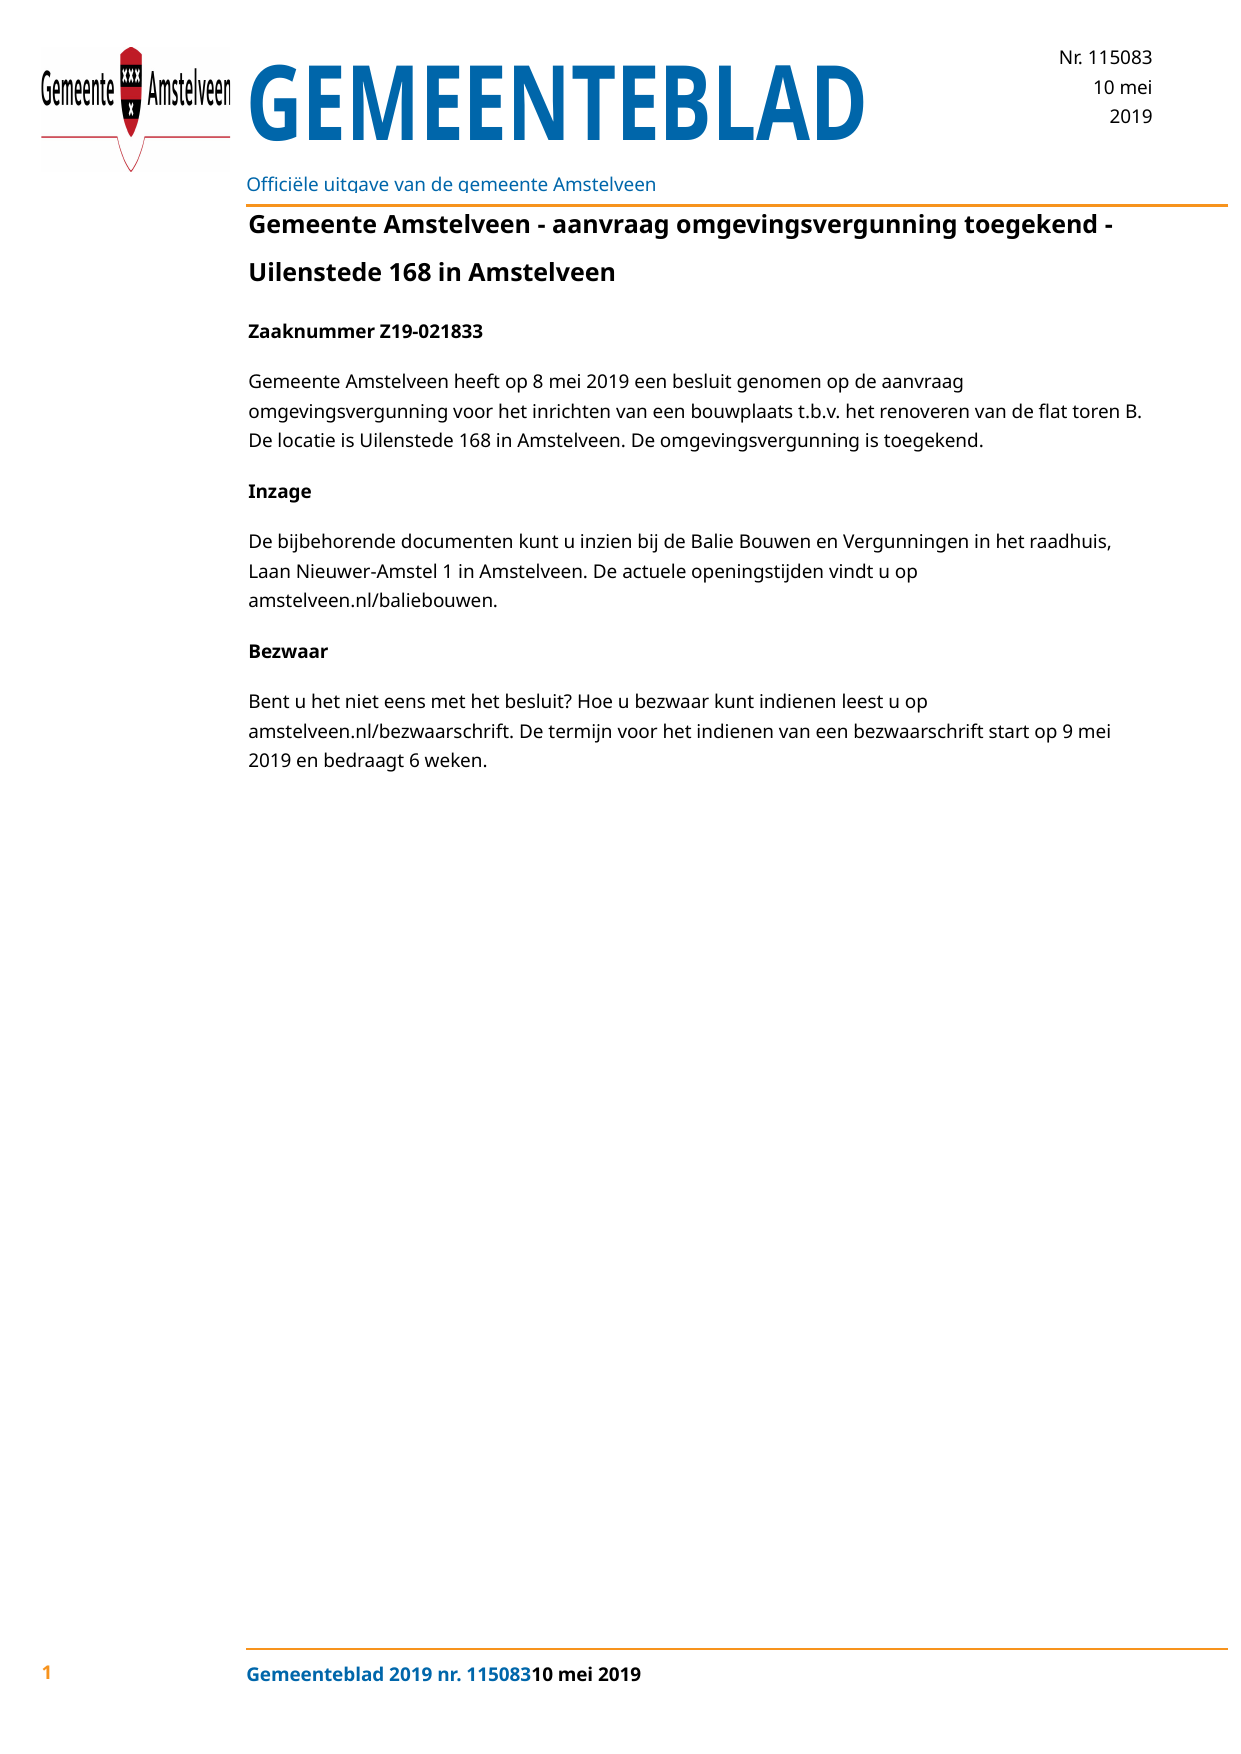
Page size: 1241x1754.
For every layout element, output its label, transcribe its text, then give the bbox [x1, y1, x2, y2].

text Bent u het niet eens met het besluit? Hoe u bezwaar kunt indienen leest u op amstelveen.nl/bezwaarschrift. De termijn voor het indienen van een bezwaarschrift start op 9 mei 2019 en bedraagt 6 weken. [248, 688, 1152, 773]
text Gemeente Amstelveen - aanvraag omgevingsvergunning toegekend - Uilenstede 168 in Amstelveen [248, 207, 1152, 288]
text Zaaknummer Z19-021833 [248, 318, 1152, 344]
text Inzage [248, 478, 1152, 504]
text De bijbehorende documenten kunt u inzien bij de Balie Bouwen en Vergunningen in het raadhuis, Laan Nieuwer-Amstel 1 in Amstelveen. De actuele openingstijden vindt u op amstelveen.nl/baliebouwen. [248, 528, 1152, 613]
picture [41, 47, 231, 172]
text Gemeente Amstelveen heeft op 8 mei 2019 een besluit genomen op de aanvraag omgevingsvergunning voor het inrichten van een bouwplaats t.b.v. het renoveren van de flat toren B. De locatie is Uilenstede 168 in Amstelveen. De omgevingsvergunning is toegekend. [248, 368, 1152, 453]
text Bezwaar [248, 638, 1152, 664]
